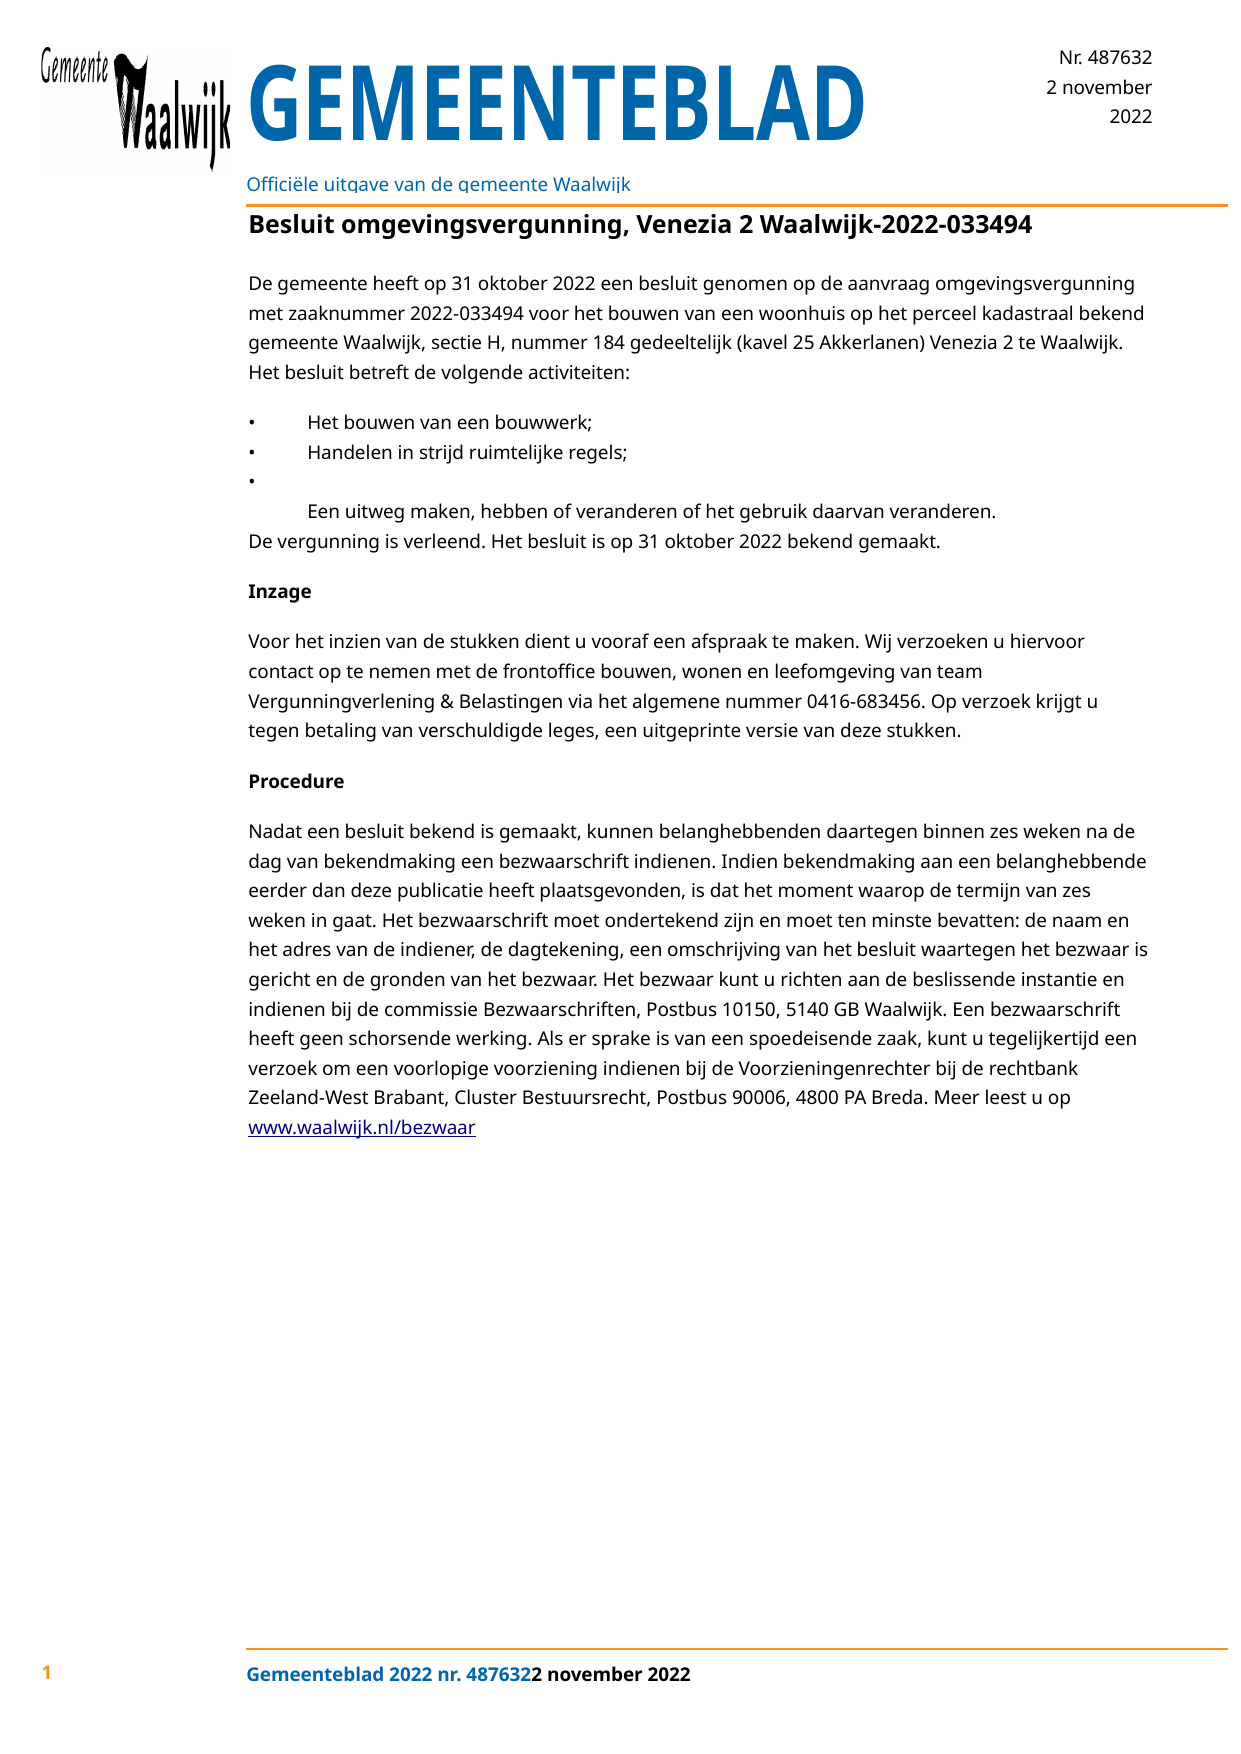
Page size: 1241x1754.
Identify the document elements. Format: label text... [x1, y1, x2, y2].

list Een uitweg maken, hebben of veranderen of het gebruik daarvan veranderen. [248, 498, 1152, 524]
list Het bouwen van een bouwwerk; [248, 409, 1152, 435]
text De vergunning is verleend. Het besluit is op 31 oktober 2022 bekend gemaakt. [248, 528, 1152, 553]
text Inzage [248, 578, 1152, 604]
text Procedure [248, 768, 1152, 793]
picture [41, 47, 231, 172]
text Besluit omgevingsvergunning, Venezia 2 Waalwijk-2022-033494 [248, 207, 1152, 241]
list Handelen in strijd ruimtelijke regels; [248, 439, 1152, 465]
text De gemeente heeft op 31 oktober 2022 een besluit genomen op de aanvraag omgevingsvergunning met zaaknummer 2022-033494 voor het bouwen van een woonhuis op het perceel kadastraal bekend gemeente Waalwijk, sectie H, nummer 184 gedeeltelijk (kavel 25 Akkerlanen) Venezia 2 te Waalwijk. Het besluit betreft de volgende activiteiten: [248, 270, 1152, 385]
text Nadat een besluit bekend is gemaakt, kunnen belanghebbenden daartegen binnen zes weken na de dag van bekendmaking een bezwaarschrift indienen. Indien bekendmaking aan een belanghebbende eerder dan deze publicatie heeft plaatsgevonden, is dat het moment waarop de termijn van zes weken in gaat. Het bezwaarschrift moet ondertekend zijn en moet ten minste bevatten: de naam en het adres van de indiener, de dagtekening, een omschrijving van het besluit waartegen het bezwaar is gericht en de gronden van het bezwaar. Het bezwaar kunt u richten aan de beslissende instantie en indienen bij de commissie Bezwaarschriften, Postbus 10150, 5140 GB Waalwijk. Een bezwaarschrift heeft geen schorsende werking. Als er sprake is van een spoedeisende zaak, kunt u tegelijkertijd een verzoek om een voorlopige voorziening indienen bij de Voorzieningenrechter bij de rechtbank Zeeland-West Brabant, Cluster Bestuursrecht, Postbus 90006, 4800 PA Breda. Meer leest u op www.waalwijk.nl/bezwaar [248, 818, 1152, 1140]
text Voor het inzien van de stukken dient u vooraf een afspraak te maken. Wij verzoeken u hiervoor contact op te nemen met de frontoffice bouwen, wonen en leefomgeving van team Vergunningverlening & Belastingen via het algemene nummer 0416-683456. Op verzoek krijgt u tegen betaling van verschuldigde leges, een uitgeprinte versie van deze stukken. [248, 629, 1152, 743]
